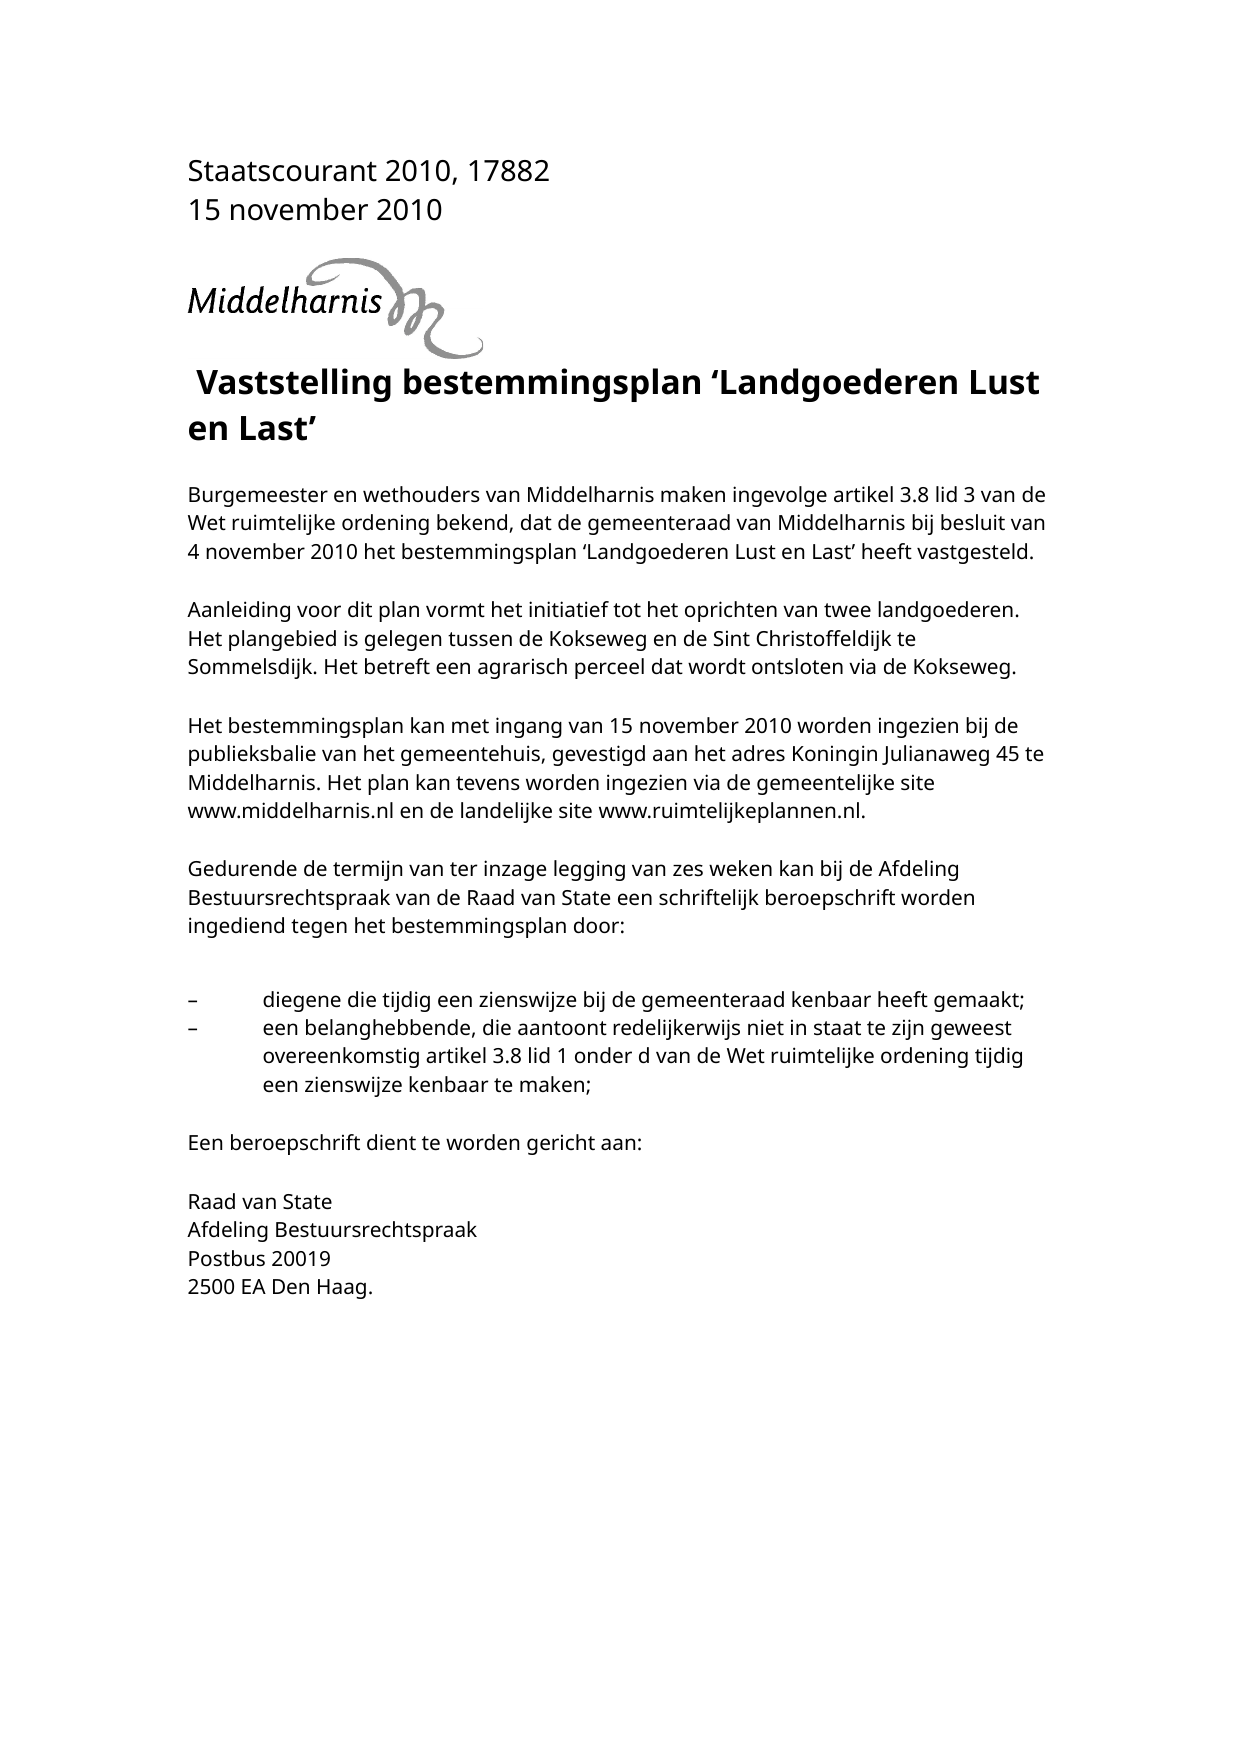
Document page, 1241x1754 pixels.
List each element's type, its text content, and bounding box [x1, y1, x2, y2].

text Burgemeester en wethouders van Middelharnis maken ingevolge artikel 3.8 lid 3 van de Wet ruimtelijke ordening bekend, dat de gemeenteraad van Middelharnis bij besluit van 4 november 2010 het bestemmingsplan ‘Landgoederen Lust en Last’ heeft vastgesteld. [187, 480, 1053, 565]
list een belanghebbende, die aantoont redelijkerwijs niet in staat te zijn geweest overeenkomstig artikel 3.8 lid 1 onder d van de Wet ruimtelijke ordening tijdig een zienswijze kenbaar te maken; [187, 1013, 1053, 1098]
list diegene die tijdig een zienswijze bij de gemeenteraad kenbaar heeft gemaakt; [187, 985, 1053, 1013]
text Een beroepschrift dient te worden gericht aan: [187, 1128, 1053, 1157]
picture [187, 258, 484, 359]
text Raad van State [187, 1187, 1053, 1215]
text Afdeling Bestuursrechtspraak [187, 1215, 1053, 1244]
text Staatscourant 2010, 17882 [187, 150, 1053, 190]
text Postbus 20019 [187, 1244, 1053, 1272]
text Het bestemmingsplan kan met ingang van 15 november 2010 worden ingezien bij de publieksbalie van het gemeentehuis, gevestigd aan het adres Koningin Julianaweg 45 te Middelharnis. Het plan kan tevens worden ingezien via de gemeentelijke site www.middelharnis.nl en de landelijke site www.ruimtelijkeplannen.nl. [187, 711, 1053, 824]
subtitle Vaststelling bestemmingsplan ‘Landgoederen Lust en Last’ [187, 271, 1053, 450]
text Aanleiding voor dit plan vormt het initiatief tot het oprichten van twee landgoederen. Het plangebied is gelegen tussen de Kokseweg en de Sint Christoffeldijk te Sommelsdijk. Het betreft een agrarisch perceel dat wordt ontsloten via de Kokseweg. [187, 595, 1053, 681]
text 2500 EA Den Haag. [187, 1272, 1053, 1301]
text 15 november 2010 [187, 190, 1053, 229]
text Gedurende de termijn van ter inzage legging van zes weken kan bij de Afdeling Bestuursrechtspraak van de Raad van State een schriftelijk beroepschrift worden ingediend tegen het bestemmingsplan door: [187, 854, 1053, 940]
